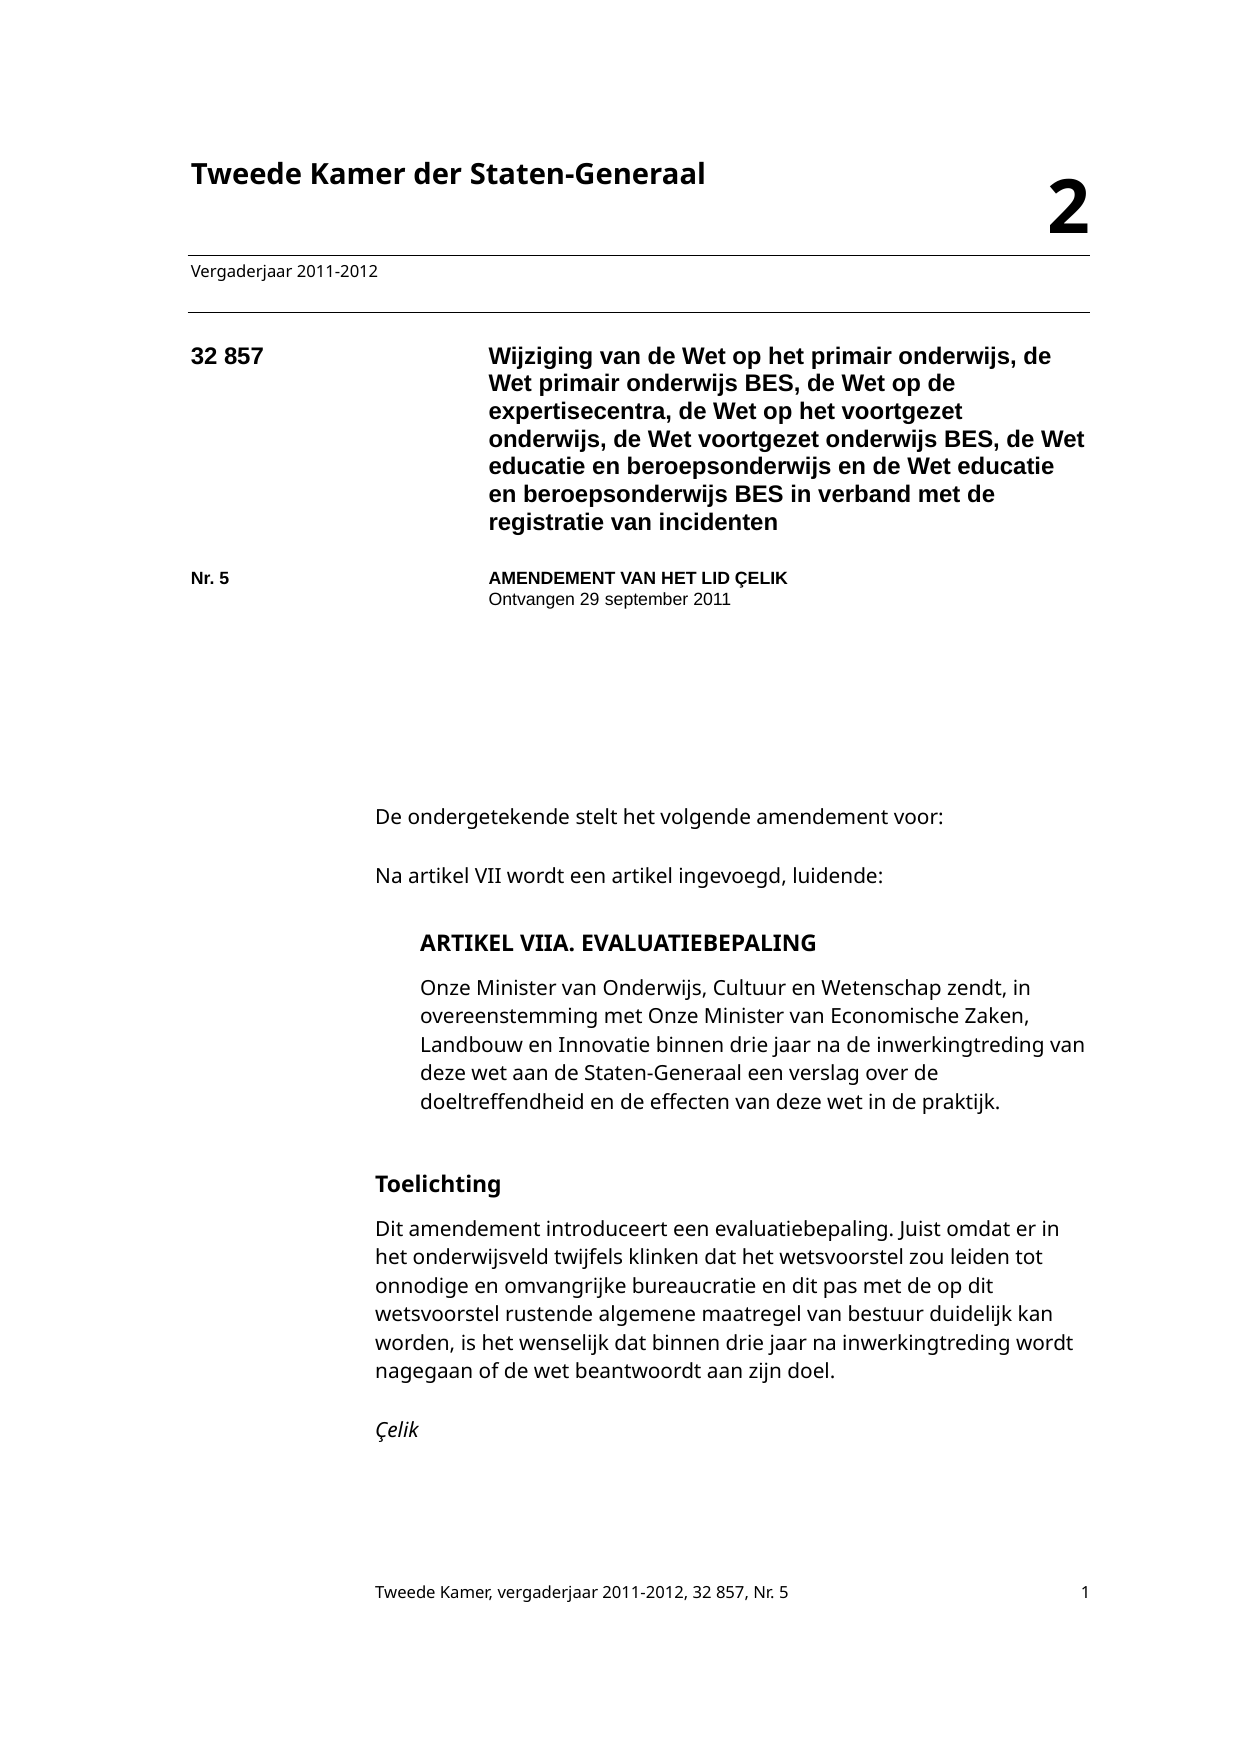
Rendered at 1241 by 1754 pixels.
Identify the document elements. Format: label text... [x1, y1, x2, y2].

subtitle Toelichting [375, 1168, 1090, 1199]
table_cell [485, 313, 1090, 339]
table_header 2 [910, 150, 1090, 255]
table_cell Vergaderjaar 2011-2012 [188, 256, 485, 312]
text Çelik [375, 1415, 1090, 1443]
text Na artikel VII wordt een artikel ingevoegd, luidende: [375, 861, 1090, 889]
text De ondergetekende stelt het volgende amendement voor: [375, 802, 1090, 831]
text Dit amendement introduceert een evaluatiebepaling. Juist omdat er in het onderwijsveld twijfels klinken dat het wetsvoorstel zou leiden tot onnodige en omvangrijke bureaucratie en dit pas met de op dit wetsvoorstel rustende algemene maatregel van bestuur duidelijk kan worden, is het wenselijk dat binnen drie jaar na inwerkingtreding wordt nagegaan of de wet beantwoordt aan zijn doel. [375, 1214, 1090, 1385]
table_header Tweede Kamer der Staten-Generaal [188, 150, 909, 255]
subtitle ARTIKEL VIIA. EVALUATIEBEPALING [420, 927, 1090, 958]
table_cell AMENDEMENT VAN HET LID ÇELIK Ontvangen 29 september 2011 [485, 565, 1090, 684]
table_cell [188, 313, 485, 339]
table_cell 32 857 [188, 339, 485, 565]
table_cell Wijziging van de Wet op het primair onderwijs, de Wet primair onderwijs BES, de Wet op de expertisecentra, de Wet op het voortgezet onderwijs, de Wet voortgezet onderwijs BES, de Wet educatie en beroepsonderwijs en de Wet educatie en beroepsonderwijs BES in verband met de registratie van incidenten [485, 339, 1090, 565]
table_cell Nr. 5 [188, 565, 485, 684]
text Onze Minister van Onderwijs, Cultuur en Wetenschap zendt, in overeenstemming met Onze Minister van Economische Zaken, Landbouw en Innovatie binnen drie jaar na de inwerkingtreding van deze wet aan de Staten-Generaal een verslag over de doeltreffendheid en de effecten van deze wet in de praktijk. [420, 973, 1090, 1115]
table_cell [485, 256, 1090, 312]
